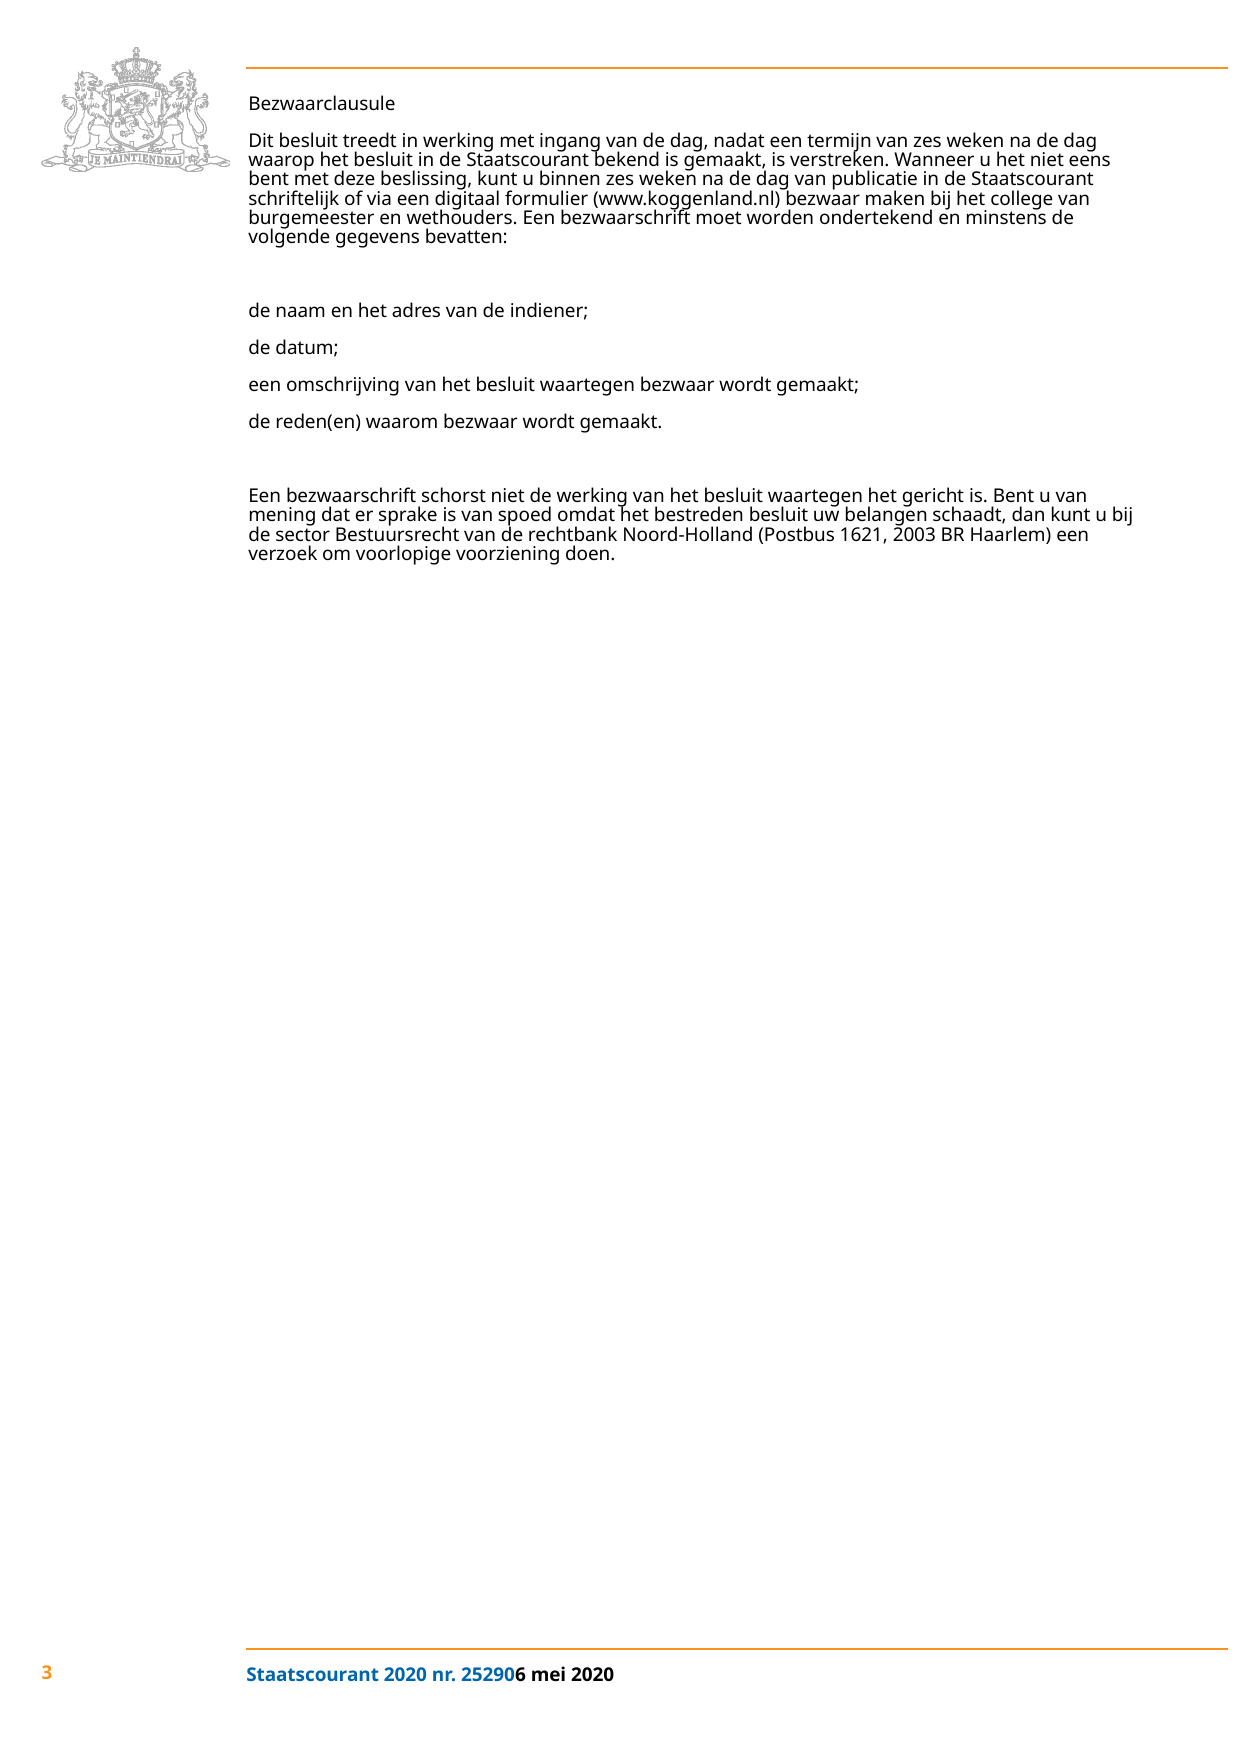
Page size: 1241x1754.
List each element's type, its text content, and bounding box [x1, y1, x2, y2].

text Bezwaarclausule [248, 95, 1152, 114]
text een omschrijving van het besluit waartegen bezwaar wordt gemaakt; [248, 376, 1152, 395]
text Dit besluit treedt in werking met ingang van de dag, nadat een termijn van zes weken na de dag waarop het besluit in de Staatscourant bekend is gemaakt, is verstreken. Wanneer u het niet eens bent met deze beslissing, kunt u binnen zes weken na de dag van publicatie in de Staatscourant schriftelijk of via een digitaal formulier (www.koggenland.nl) bezwaar maken bij het college van burgemeester en wethouders. Een bezwaarschrift moet worden ondertekend en minstens de volgende gegevens bevatten: [248, 132, 1152, 247]
text Een bezwaarschrift schorst niet de werking van het besluit waartegen het gericht is. Bent u van mening dat er sprake is van spoed omdat het bestreden besluit uw belangen schaadt, dan kunt u bij de sector Bestuursrecht van de rechtbank Noord-Holland (Postbus 1621, 2003 BR Haarlem) een verzoek om voorlopige voorziening doen. [248, 487, 1152, 564]
picture [41, 47, 231, 172]
text de naam en het adres van de indiener; [248, 302, 1152, 321]
text de datum; [248, 339, 1152, 358]
text de reden(en) waarom bezwaar wordt gemaakt. [248, 413, 1152, 432]
